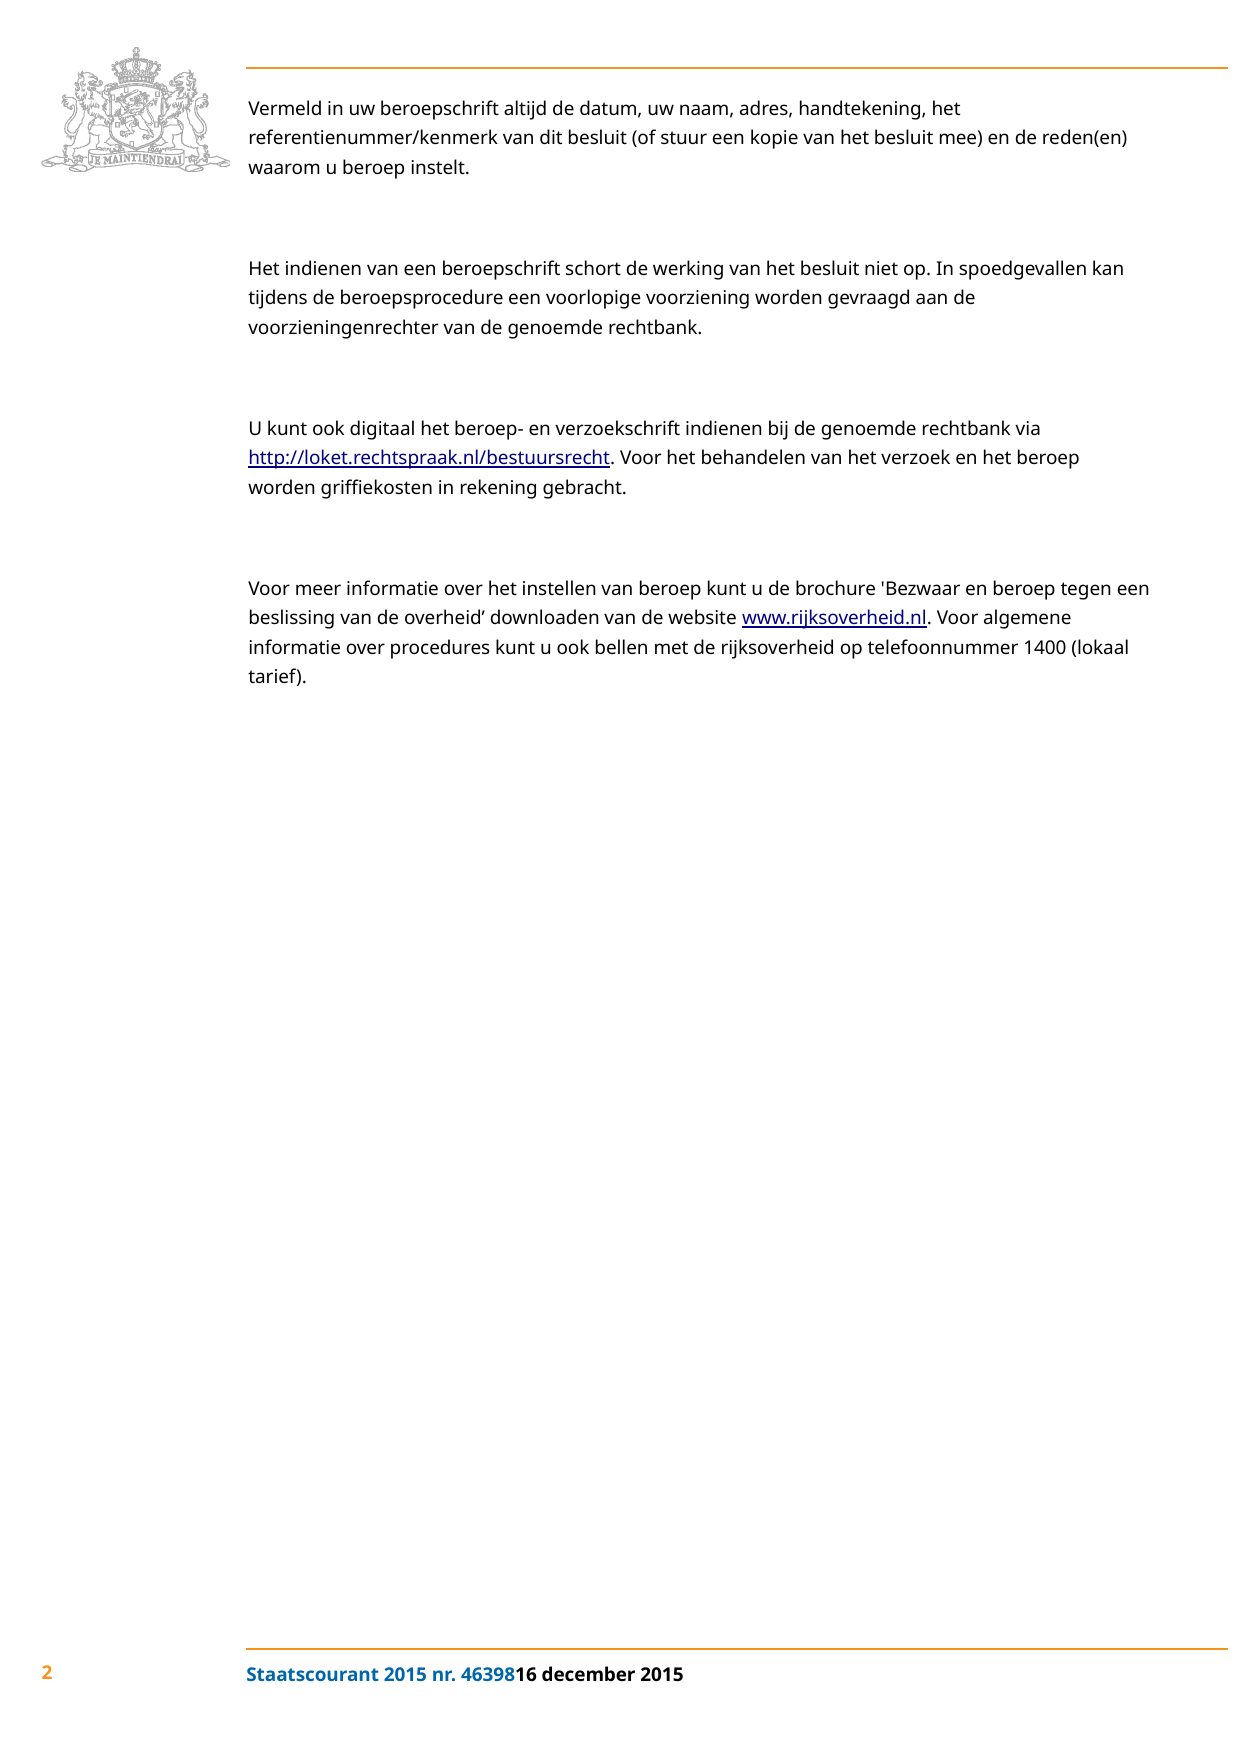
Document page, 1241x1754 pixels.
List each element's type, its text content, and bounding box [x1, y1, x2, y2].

text Het indienen van een beroepschrift schort de werking van het besluit niet op. In spoedgevallen kan tijdens de beroepsprocedure een voorlopige voorziening worden gevraagd aan de voorzieningenrechter van de genoemde rechtbank. [248, 255, 1152, 340]
text Voor meer informatie over het instellen van beroep kunt u de brochure 'Bezwaar en beroep tegen een beslissing van de overheid’ downloaden van de website www.rijksoverheid.nl. Voor algemene informatie over procedures kunt u ook bellen met de rijksoverheid op telefoonnummer 1400 (lokaal tarief). [248, 575, 1152, 689]
picture [41, 47, 231, 172]
text Vermeld in uw beroepschrift altijd de datum, uw naam, adres, handtekening, het referentienummer/kenmerk van dit besluit (of stuur een kopie van het besluit mee) en de reden(en) waarom u beroep instelt. [248, 95, 1152, 180]
text U kunt ook digitaal het beroep- en verzoekschrift indienen bij de genoemde rechtbank via http://loket.rechtspraak.nl/bestuursrecht. Voor het behandelen van het verzoek en het beroep worden griffiekosten in rekening gebracht. [248, 415, 1152, 500]
